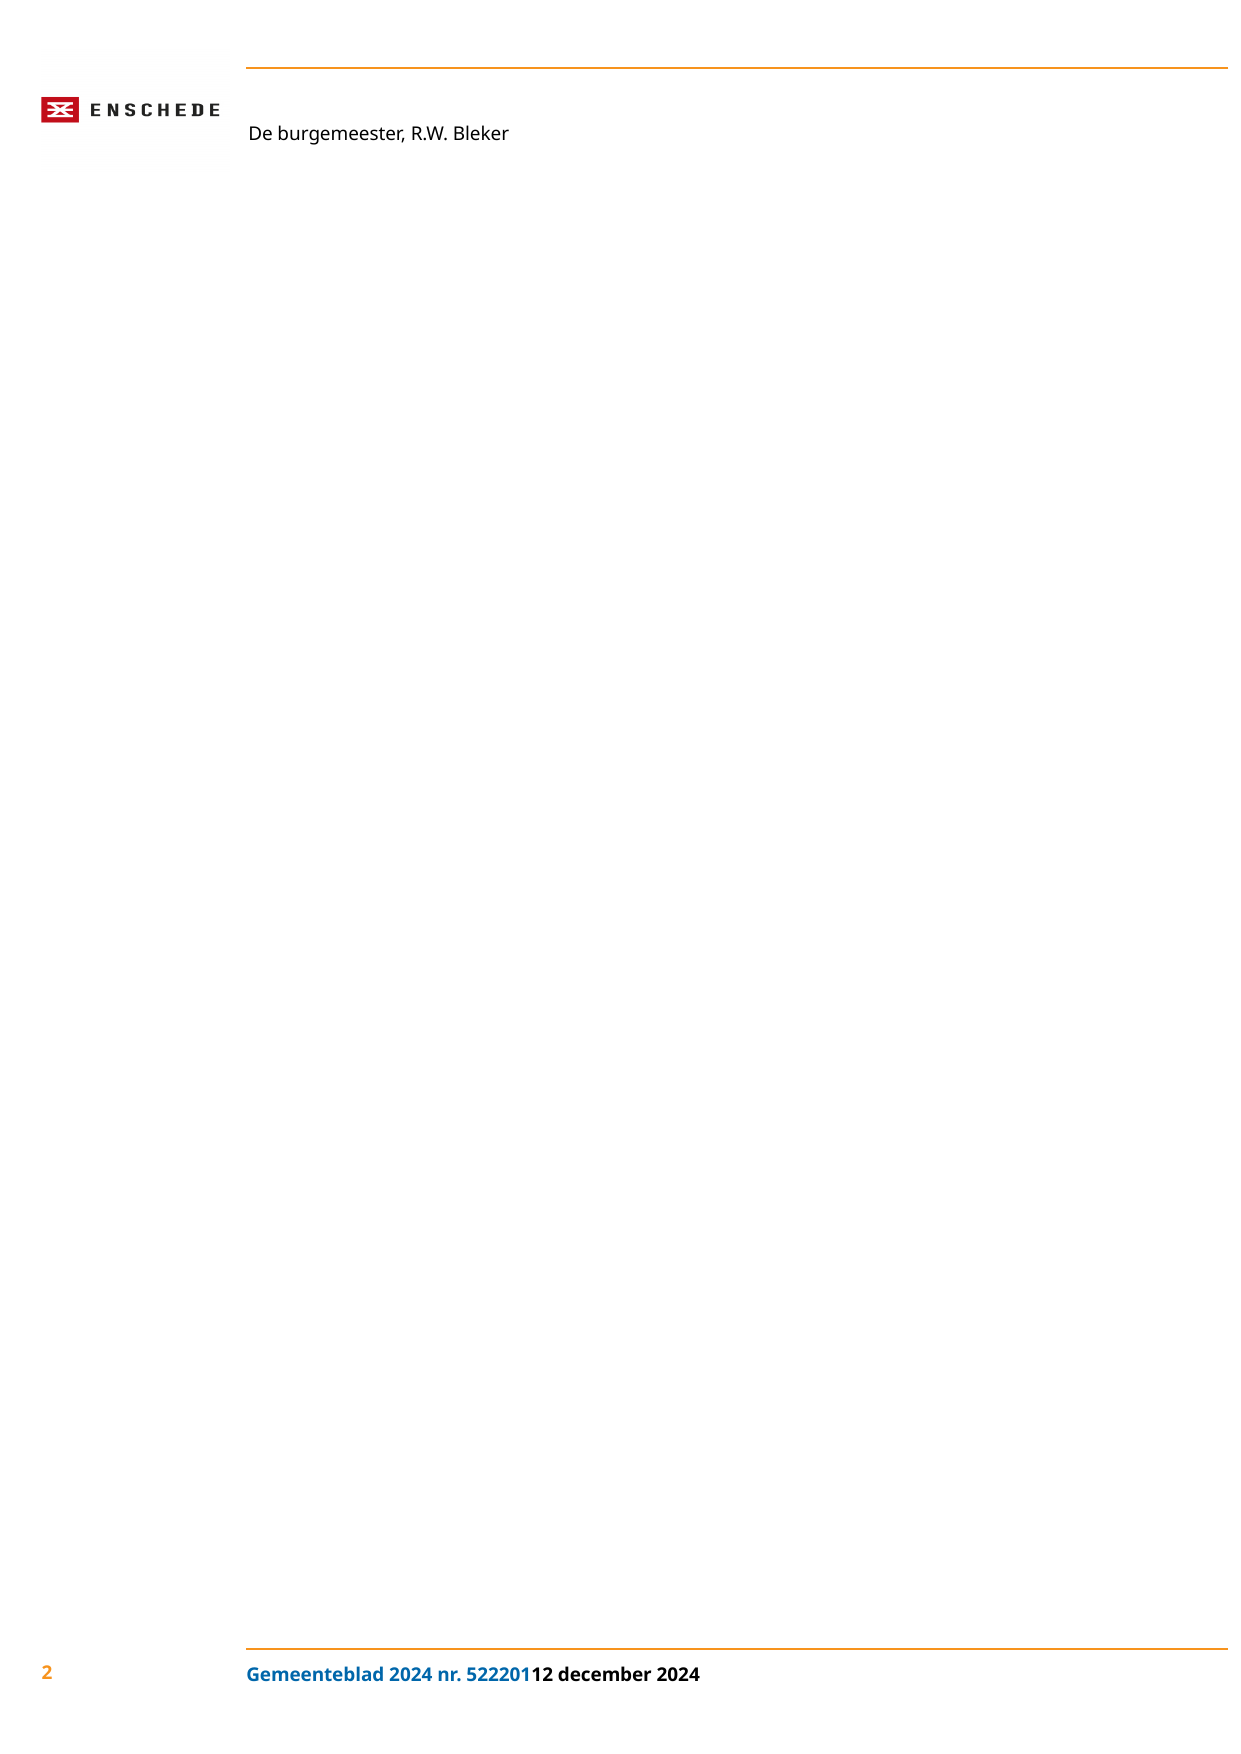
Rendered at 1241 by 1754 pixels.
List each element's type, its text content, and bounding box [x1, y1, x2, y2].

text De burgemeester, R.W. Bleker [248, 121, 1152, 146]
picture [41, 47, 231, 172]
